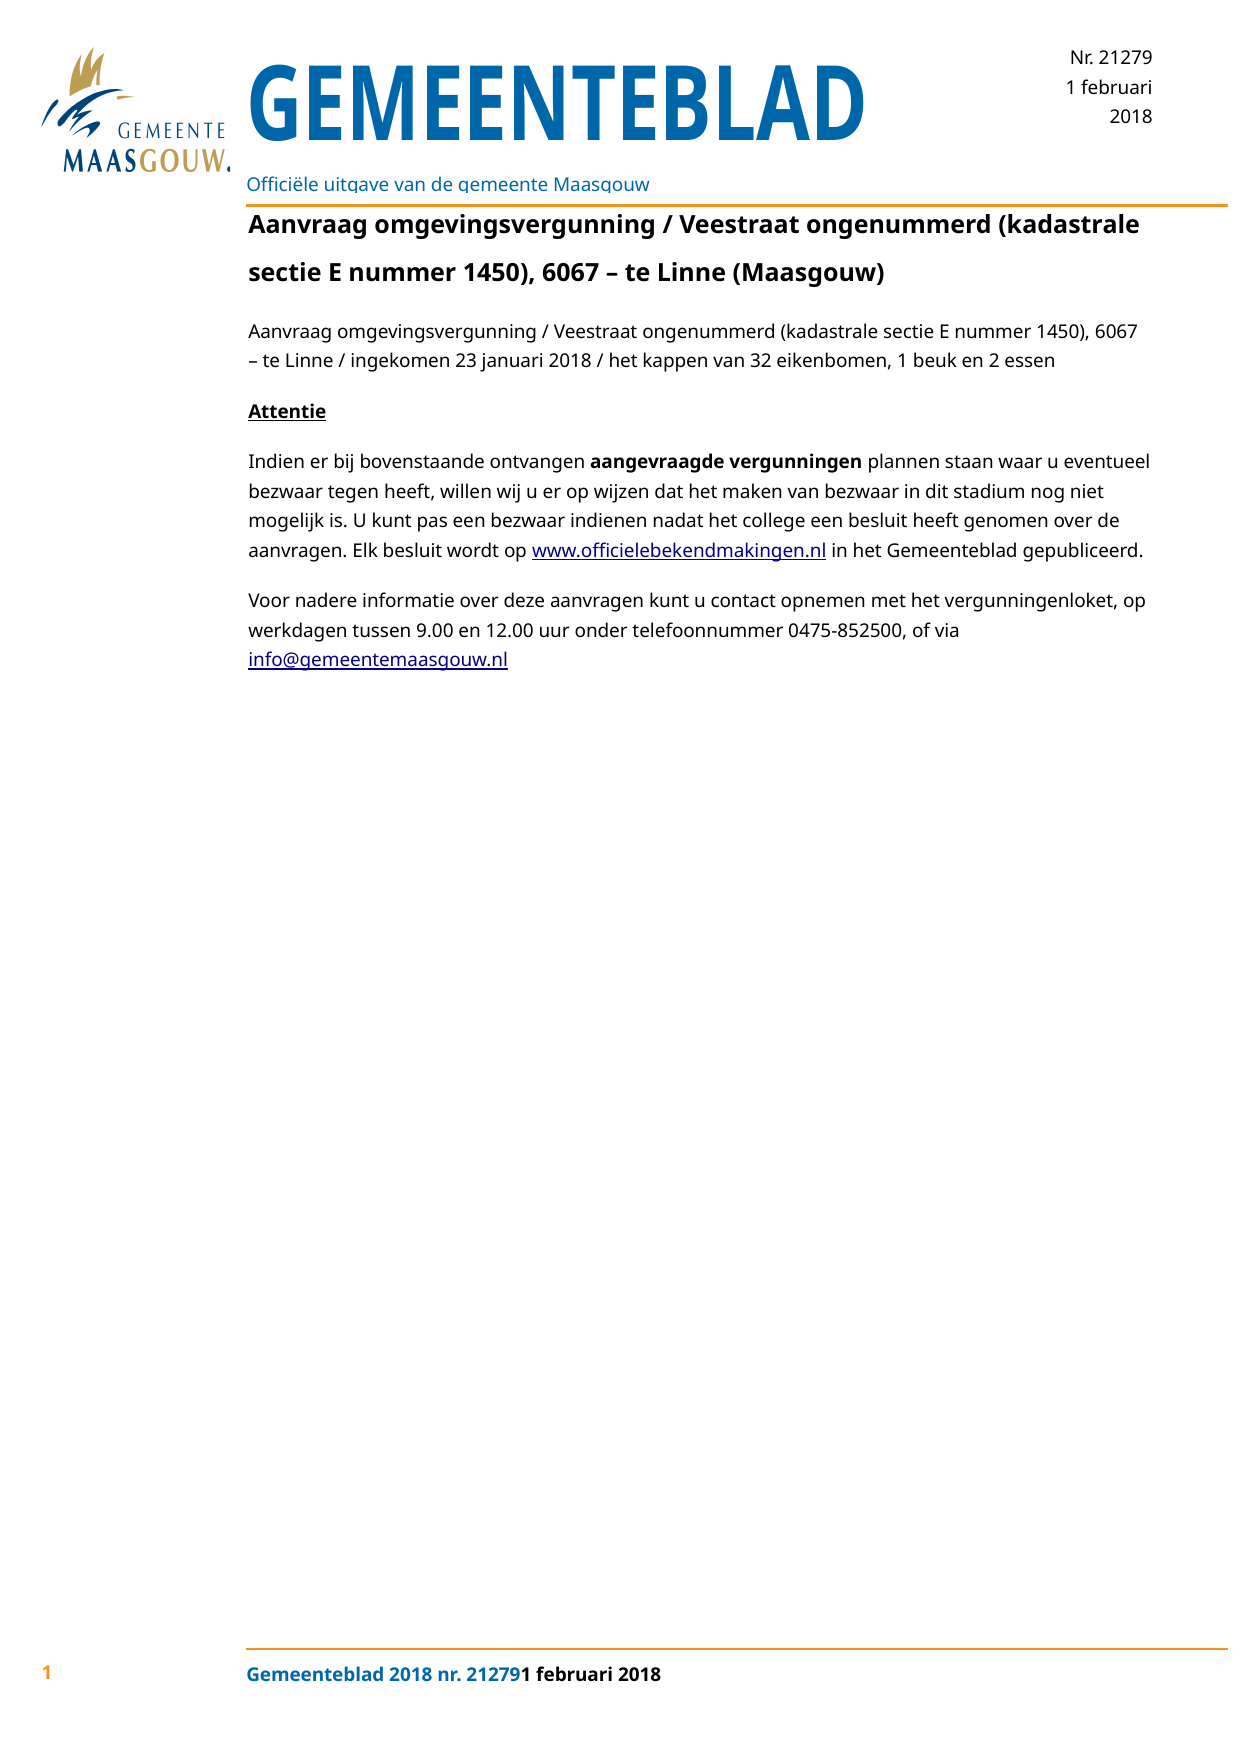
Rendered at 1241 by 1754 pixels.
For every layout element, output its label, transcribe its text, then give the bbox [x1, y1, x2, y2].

text Aanvraag omgevingsvergunning / Veestraat ongenummerd (kadastrale sectie E nummer 1450), 6067 – te Linne / ingekomen 23 januari 2018 / het kappen van 32 eikenbomen, 1 beuk en 2 essen [248, 318, 1152, 373]
text Indien er bij bovenstaande ontvangen aangevraagde vergunningen plannen staan waar u eventueel bezwaar tegen heeft, willen wij u er op wijzen dat het maken van bezwaar in dit stadium nog niet mogelijk is. U kunt pas een bezwaar indienen nadat het college een besluit heeft genomen over de aanvragen. Elk besluit wordt op www.officielebekendmakingen.nl in het Gemeenteblad gepubliceerd. [248, 448, 1152, 563]
text Aanvraag omgevingsvergunning / Veestraat ongenummerd (kadastrale sectie E nummer 1450), 6067 – te Linne (Maasgouw) [248, 207, 1152, 288]
text Attentie [248, 398, 1152, 424]
text Voor nadere informatie over deze aanvragen kunt u contact opnemen met het vergunningenloket, op werkdagen tussen 9.00 en 12.00 uur onder telefoonnummer 0475-852500, of via info@gemeentemaasgouw.nl [248, 587, 1152, 672]
picture [41, 47, 231, 172]
